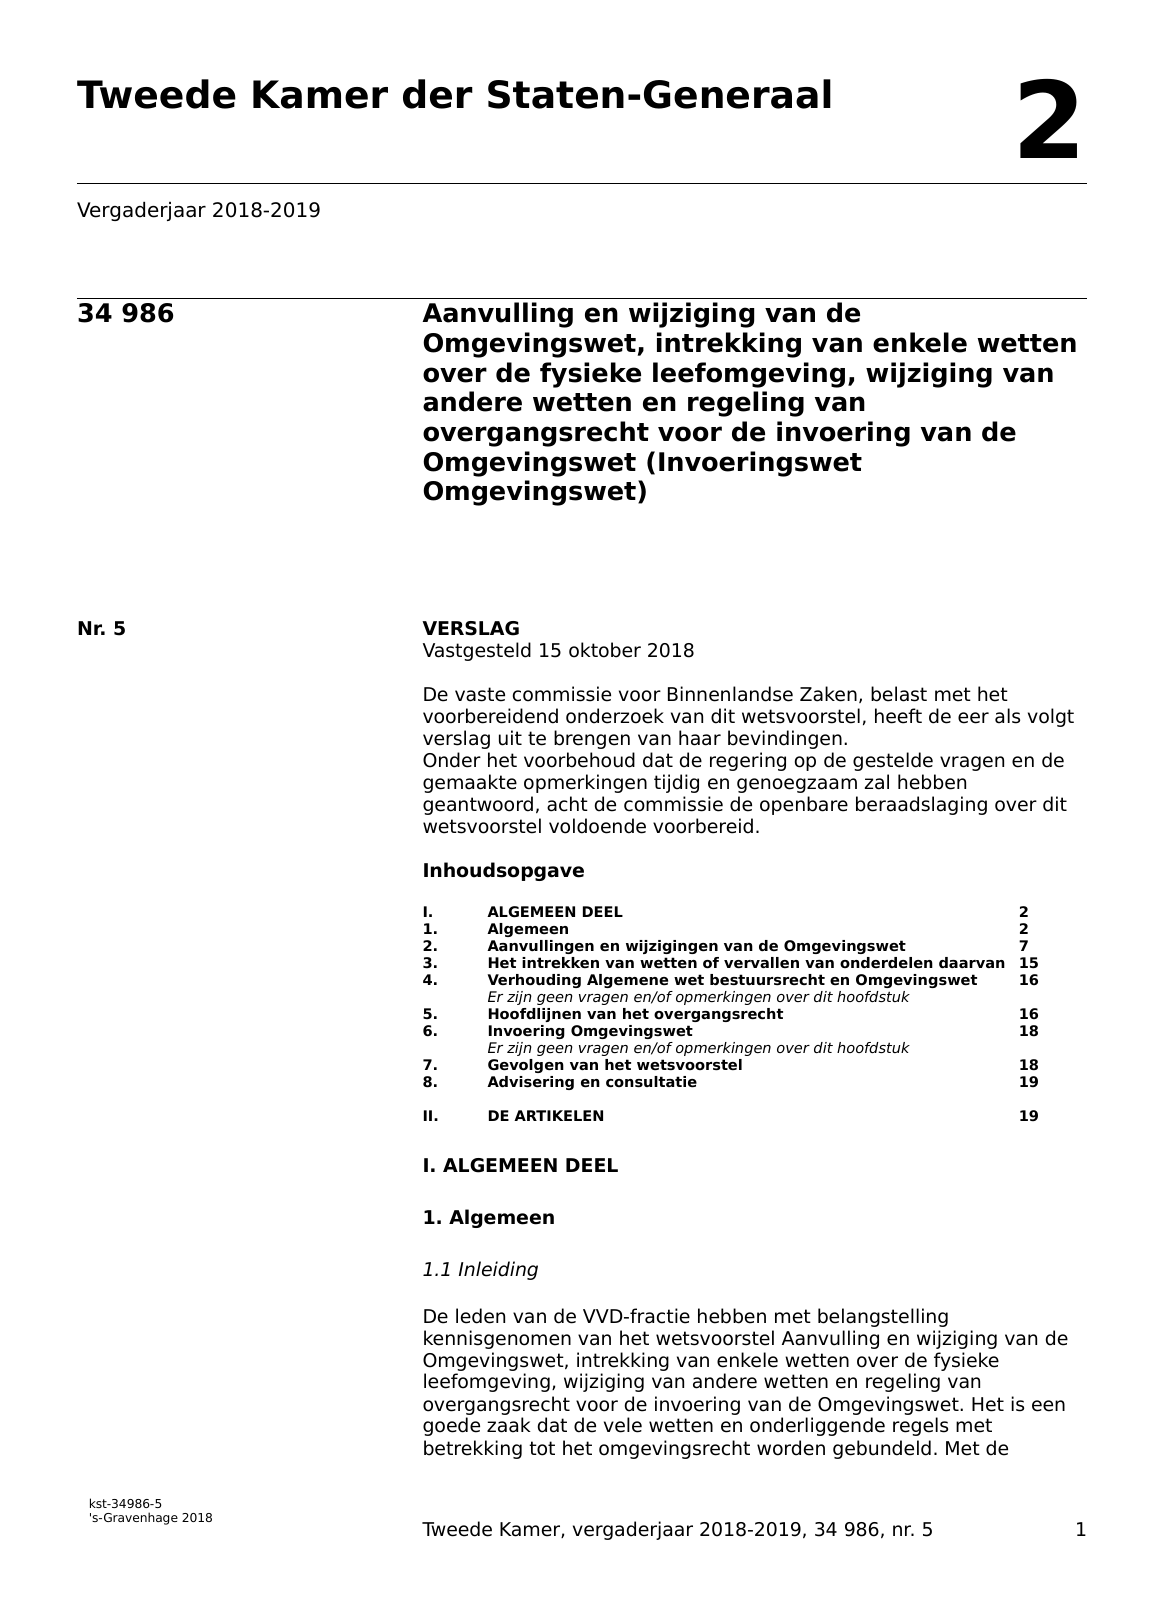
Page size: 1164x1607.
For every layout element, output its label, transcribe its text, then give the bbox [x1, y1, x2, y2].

table_cell 18 [1013, 1023, 1087, 1040]
table_header ALGEMEEN DEEL [481, 904, 1013, 921]
text Vastgesteld 15 oktober 2018 [422, 640, 1087, 662]
table_cell 3. [422, 955, 481, 972]
subtitle 34 986 Aanvulling en wijziging van de Omgevingswet, intrekking van enkele wetten over de fysieke leefomgeving, wijziging van andere wetten en regeling van overgangsrecht voor de invoering van de Omgevingswet (Invoeringswet Omgevingswet) [77, 299, 1087, 507]
subtitle 1. Algemeen [422, 1207, 1087, 1228]
text De vaste commissie voor Binnenlandse Zaken, belast met het voorbereidend onderzoek van dit wetsvoorstel, heeft de eer als volgt verslag uit te brengen van haar bevindingen. [422, 684, 1087, 750]
table_cell Er zijn geen vragen en/of opmerkingen over dit hoofdstuk [481, 1040, 1013, 1057]
table_cell 1. [422, 921, 481, 938]
table_header I. [422, 904, 481, 921]
text 's-Gravenhage 2018 [88, 1511, 323, 1525]
table_cell 16 [1013, 1006, 1087, 1023]
table_cell Aanvullingen en wijzigingen van de Omgevingswet [481, 938, 1013, 955]
table_cell 19 [1013, 1074, 1087, 1091]
table_cell [1013, 989, 1087, 1006]
table_cell Er zijn geen vragen en/of opmerkingen over dit hoofdstuk [481, 989, 1013, 1006]
subtitle Inhoudsopgave [422, 860, 1087, 882]
table_header Tweede Kamer der Staten-Generaal [77, 59, 886, 183]
table_cell DE ARTIKELEN [481, 1108, 1013, 1124]
text Onder het voorbehoud dat de regering op de gestelde vragen en de gemaakte opmerkingen tijdig en genoegzaam zal hebben geantwoord, acht de commissie de openbare beraadslaging over dit wetsvoorstel voldoende voorbereid. [422, 750, 1087, 838]
table_header 2 [886, 59, 1087, 183]
table_cell 6. [422, 1023, 481, 1040]
table_cell Vergaderjaar 2018-2019 [77, 184, 1087, 298]
table_cell 5. [422, 1006, 481, 1023]
table_cell [481, 1091, 1013, 1108]
subtitle Nr. 5 VERSLAG [77, 618, 1087, 640]
table_cell 2 [1013, 921, 1087, 938]
table_cell Gevolgen van het wetsvoorstel [481, 1057, 1013, 1074]
table_cell 7 [1013, 938, 1087, 955]
subtitle I. ALGEMEEN DEEL [422, 1154, 1087, 1177]
table_header 2 [1013, 904, 1087, 921]
table_cell [422, 1091, 481, 1108]
table_cell Hoofdlijnen van het overgangsrecht [481, 1006, 1013, 1023]
table_cell 2. [422, 938, 481, 955]
text De leden van de VVD-fractie hebben met belangstelling kennisgenomen van het wetsvoorstel Aanvulling en wijziging van de Omgevingswet, intrekking van enkele wetten over de fysieke leefomgeving, wijziging van andere wetten en regeling van overgangsrecht voor de invoering van de Omgevingswet. Het is een goede zaak dat de vele wetten en onderliggende regels met betrekking tot het omgevingsrecht worden gebundeld. Met de [422, 1306, 1087, 1459]
table_cell Het intrekken van wetten of vervallen van onderdelen daarvan [481, 955, 1013, 972]
table_cell Advisering en consultatie [481, 1074, 1013, 1091]
table_cell 18 [1013, 1057, 1087, 1074]
table_cell 4. [422, 972, 481, 989]
table_cell [1013, 1040, 1087, 1057]
table_cell [422, 989, 481, 1006]
table_cell 8. [422, 1074, 481, 1091]
table_cell 15 [1013, 955, 1087, 972]
subtitle 1.1 Inleiding [422, 1258, 1087, 1281]
table_cell Verhouding Algemene wet bestuursrecht en Omgevingswet [481, 972, 1013, 989]
text kst-34986-5 [88, 1497, 323, 1511]
table_cell [1013, 1091, 1087, 1108]
table_cell II. [422, 1108, 481, 1124]
table_cell 16 [1013, 972, 1087, 989]
table_cell 7. [422, 1057, 481, 1074]
table_cell 19 [1013, 1108, 1087, 1124]
table_cell [422, 1040, 481, 1057]
table_cell Algemeen [481, 921, 1013, 938]
table_cell Invoering Omgevingswet [481, 1023, 1013, 1040]
